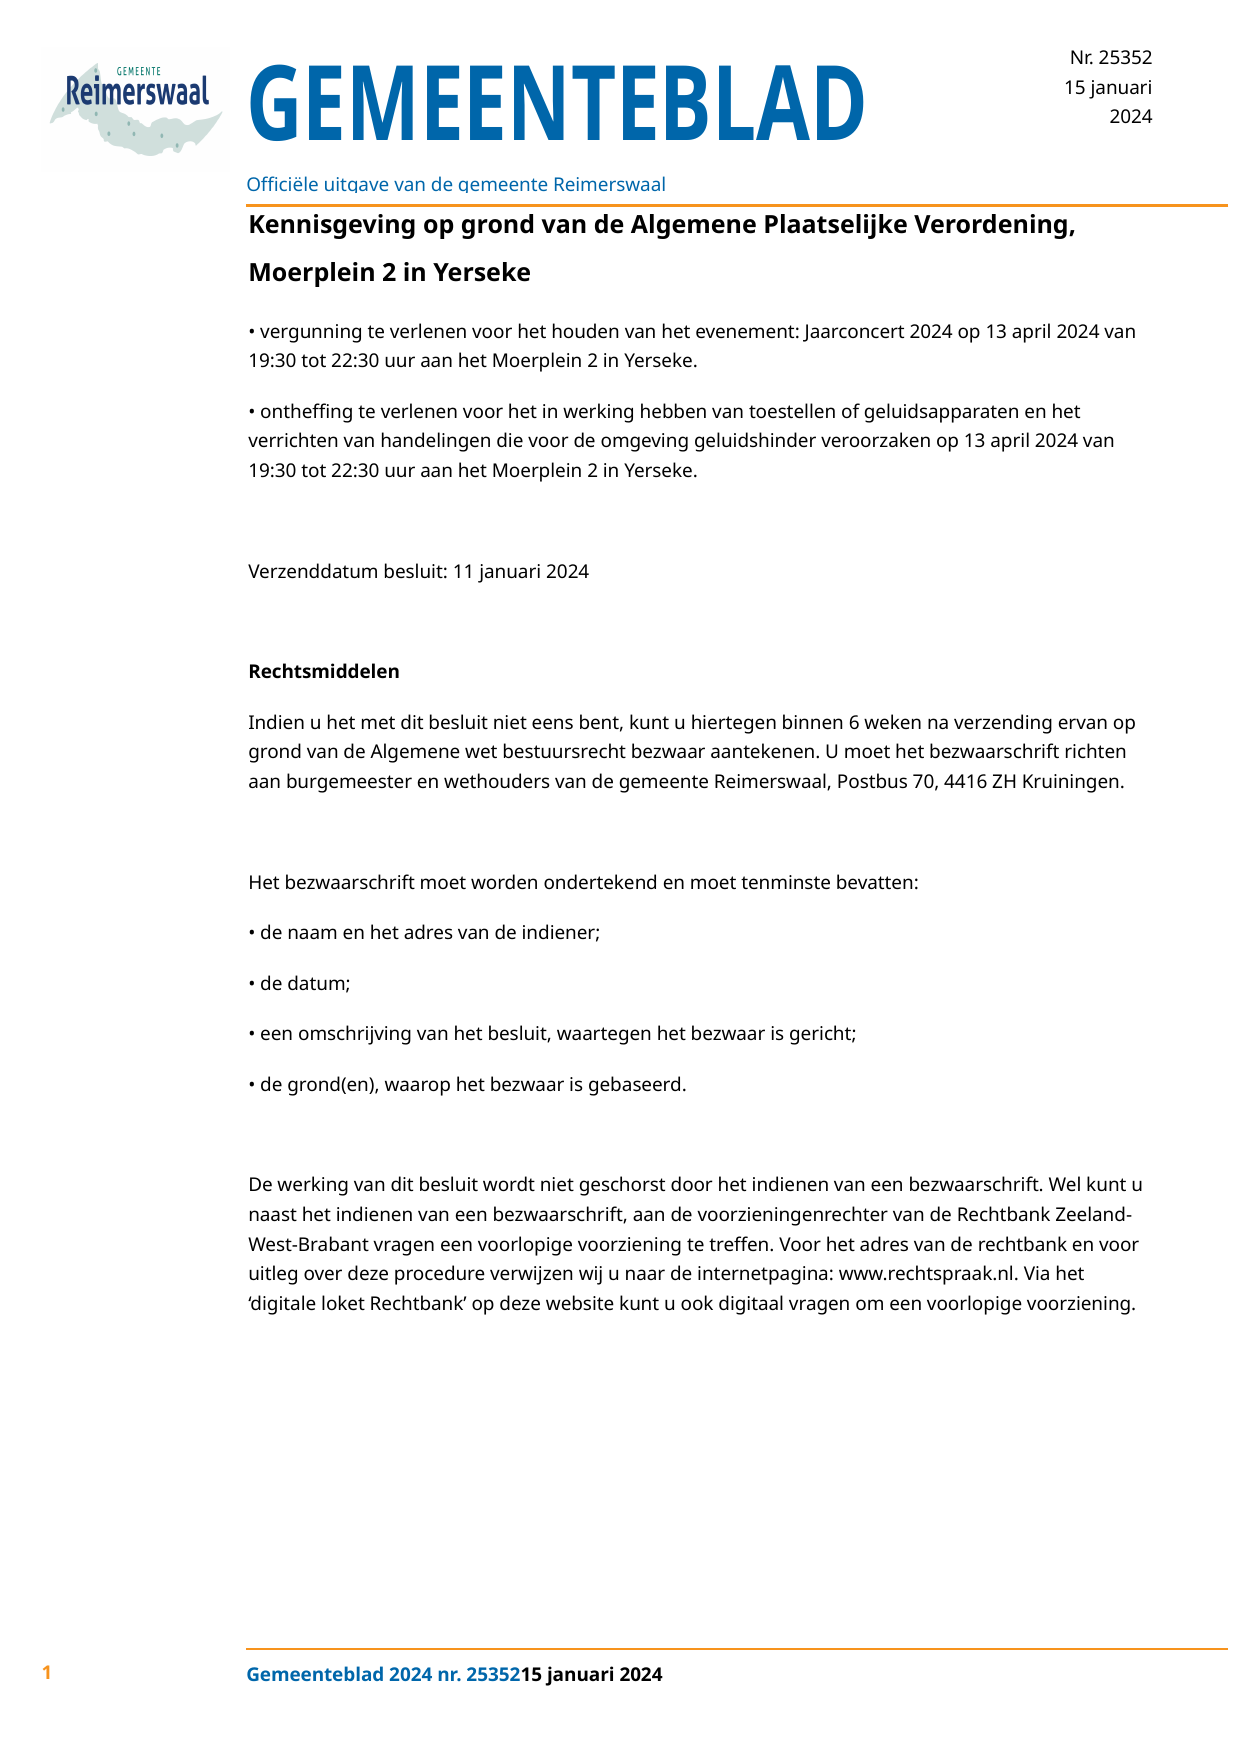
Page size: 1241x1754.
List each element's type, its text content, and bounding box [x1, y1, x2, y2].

text • vergunning te verlenen voor het houden van het evenement: Jaarconcert 2024 op 13 april 2024 van 19:30 tot 22:30 uur aan het Moerplein 2 in Yerseke. [248, 318, 1152, 373]
text • de grond(en), waarop het bezwaar is gebaseerd. [248, 1071, 1152, 1097]
text Rechtsmiddelen [248, 659, 1152, 684]
text Kennisgeving op grond van de Algemene Plaatselijke Verordening, Moerplein 2 in Yerseke [248, 207, 1152, 288]
text Verzenddatum besluit: 11 januari 2024 [248, 558, 1152, 584]
text • ontheffing te verlenen voor het in werking hebben van toestellen of geluidsapparaten en het verrichten van handelingen die voor de omgeving geluidshinder veroorzaken op 13 april 2024 van 19:30 tot 22:30 uur aan het Moerplein 2 in Yerseke. [248, 398, 1152, 483]
text Het bezwaarschrift moet worden ondertekend en moet tenminste bevatten: [248, 869, 1152, 895]
picture [41, 47, 231, 172]
text • de naam en het adres van de indiener; [248, 919, 1152, 945]
text • de datum; [248, 970, 1152, 996]
text De werking van dit besluit wordt niet geschorst door het indienen van een bezwaarschrift. Wel kunt u naast het indienen van een bezwaarschrift, aan de voorzieningenrechter van de Rechtbank Zeeland-West-Brabant vragen een voorlopige voorziening te treffen. Voor het adres van de rechtbank en voor uitleg over deze procedure verwijzen wij u naar de internetpagina: www.rechtspraak.nl. Via het ‘digitale loket Rechtbank’ op deze website kunt u ook digitaal vragen om een voorlopige voorziening. [248, 1172, 1152, 1316]
text Indien u het met dit besluit niet eens bent, kunt u hiertegen binnen 6 weken na verzending ervan op grond van de Algemene wet bestuursrecht bezwaar aantekenen. U moet het bezwaarschrift richten aan burgemeester en wethouders van de gemeente Reimerswaal, Postbus 70, 4416 ZH Kruiningen. [248, 709, 1152, 794]
text • een omschrijving van het besluit, waartegen het bezwaar is gericht; [248, 1020, 1152, 1046]
